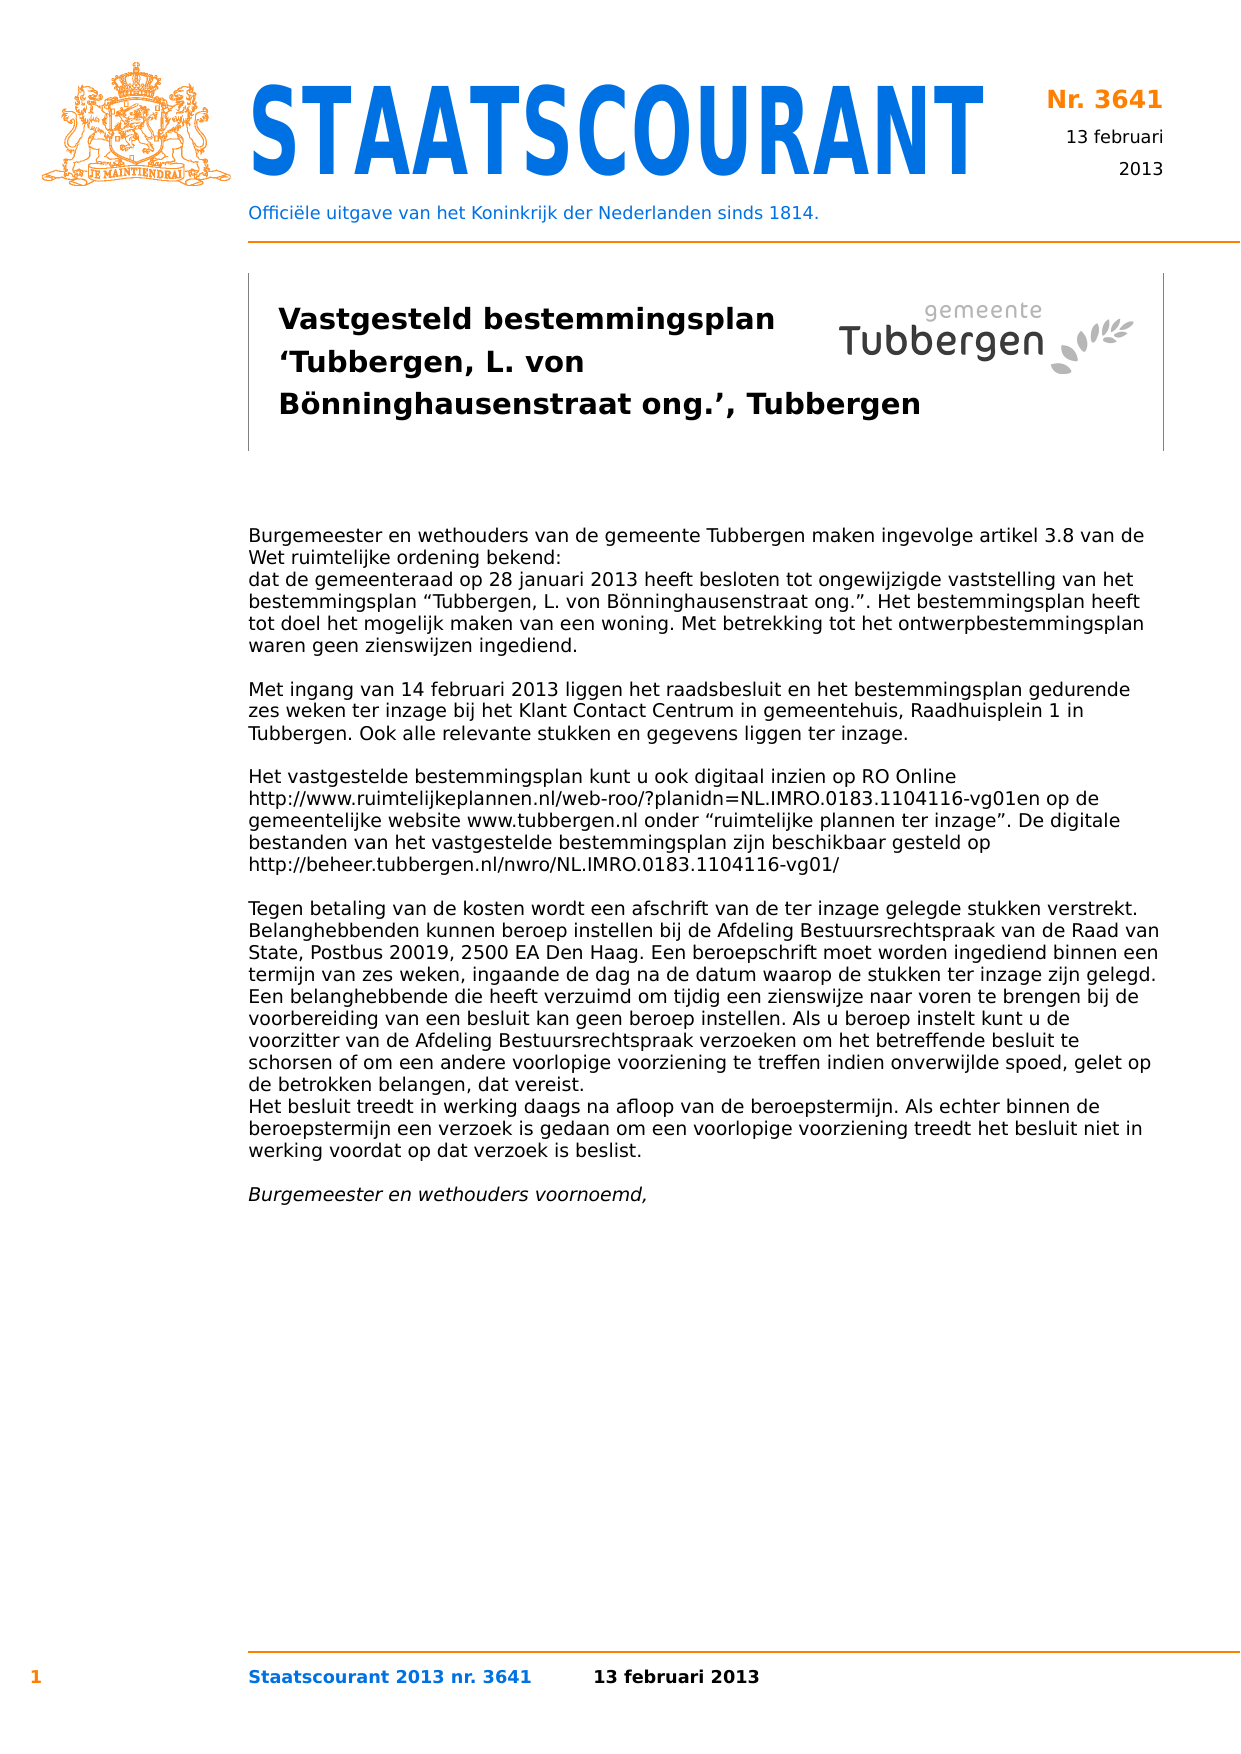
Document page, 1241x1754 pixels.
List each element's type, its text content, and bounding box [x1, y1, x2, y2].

table_cell Officiële uitgave van het Koninkrijk der Nederlanden sinds 1814. [248, 203, 1240, 241]
text http://beheer.tubbergen.nl/nwro/NL.IMRO.0183.1104116-vg01/ [248, 854, 1163, 876]
table_header Nr. 3641 [998, 62, 1240, 121]
text Het vastgestelde bestemmingsplan kunt u ook digitaal inzien op RO Online http://www.ruimtelijkeplannen.nl/web-roo/?planidn=NL.IMRO.0183.1104116-vg01en op de gemeentelijke website www.tubbergen.nl onder “ruimtelijke plannen ter inzage”. De digitale bestanden van het vastgestelde bestemmingsplan zijn beschikbaar gesteld op [248, 766, 1163, 854]
text Burgemeester en wethouders voornoemd, [248, 1184, 1163, 1206]
table_cell 2013 [998, 153, 1240, 203]
text Belanghebbenden kunnen beroep instellen bij de Afdeling Bestuursrechtspraak van de Raad van State, Postbus 20019, 2500 EA Den Haag. Een beroepschrift moet worden ingediend binnen een termijn van zes weken, ingaande de dag na de datum waarop de stukken ter inzage zijn gelegd. Een belanghebbende die heeft verzuimd om tijdig een zienswijze naar voren te brengen bij de voorbereiding van een besluit kan geen beroep instellen. Als u beroep instelt kunt u de voorzitter van de Afdeling Bestuursrechtspraak verzoeken om het betreffende besluit te schorsen of om een andere voorlopige voorziening te treffen indien onverwijlde spoed, gelet op de betrokken belangen, dat vereist. [248, 920, 1163, 1096]
table_header [25, 62, 248, 241]
text Tegen betaling van de kosten wordt een afschrift van de ter inzage gelegde stukken verstrekt. [248, 898, 1163, 920]
picture [41, 62, 231, 186]
table_header STAATSCOURANT [248, 62, 998, 203]
picture [838, 302, 1134, 374]
text Het besluit treedt in werking daags na afloop van de beroepstermijn. Als echter binnen de beroepstermijn een verzoek is gedaan om een voorlopige voorziening treedt het besluit niet in werking voordat op dat verzoek is beslist. [248, 1096, 1163, 1162]
subtitle Vastgesteld bestemmingsplan ‘Tubbergen, L. von Bönninghausenstraat ong.’, Tubbergen [249, 273, 1163, 451]
table_cell 13 februari [998, 121, 1240, 153]
text Met ingang van 14 februari 2013 liggen het raadsbesluit en het bestemmingsplan gedurende zes weken ter inzage bij het Klant Contact Centrum in gemeentehuis, Raadhuisplein 1 in Tubbergen. Ook alle relevante stukken en gegevens liggen ter inzage. [248, 678, 1163, 744]
text dat de gemeenteraad op 28 januari 2013 heeft besloten tot ongewijzigde vaststelling van het bestemmingsplan “Tubbergen, L. von Bönninghausenstraat ong.”. Het bestemmingsplan heeft tot doel het mogelijk maken van een woning. Met betrekking tot het ontwerpbestemmingsplan waren geen zienswijzen ingediend. [248, 569, 1163, 657]
text Burgemeester en wethouders van de gemeente Tubbergen maken ingevolge artikel 3.8 van de Wet ruimtelijke ordening bekend: [248, 525, 1163, 569]
